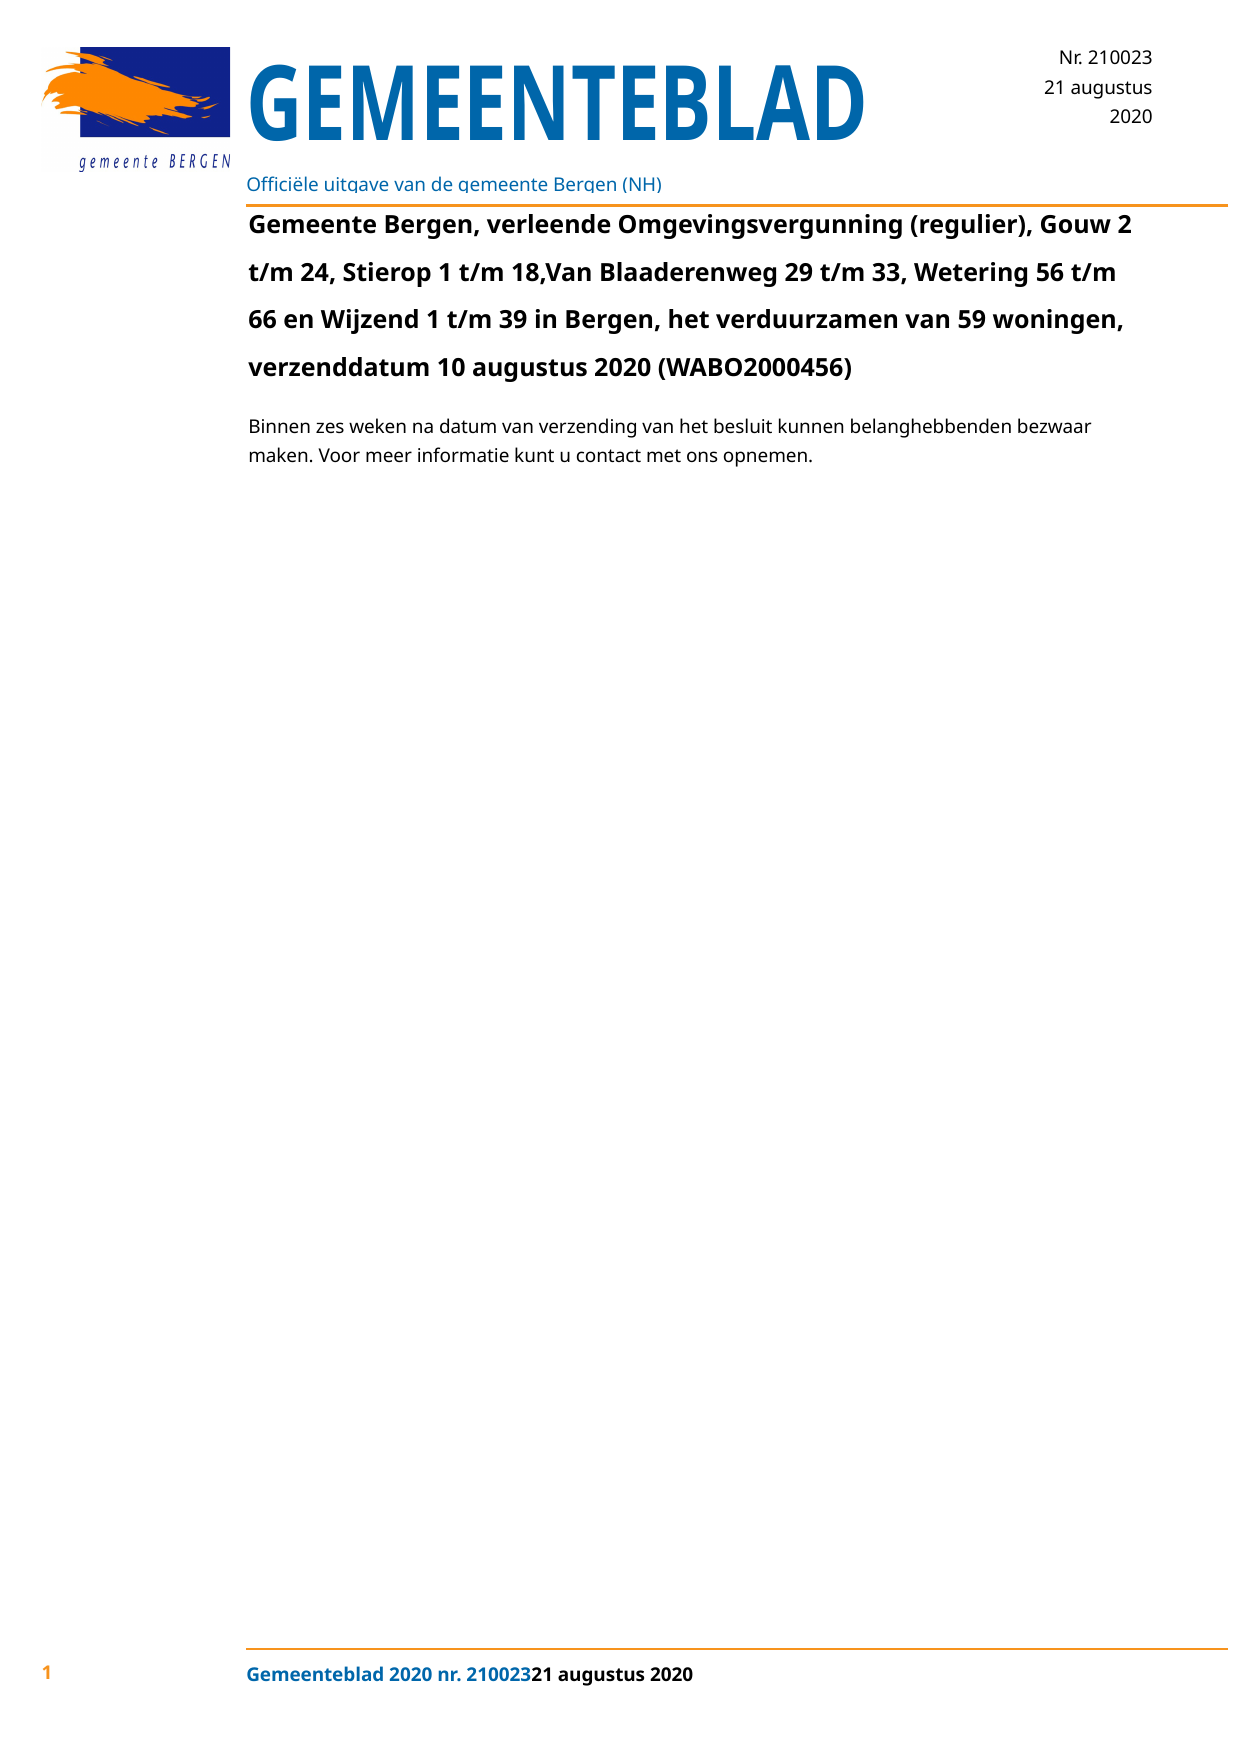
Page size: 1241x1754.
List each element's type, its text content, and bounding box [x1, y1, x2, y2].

text Gemeente Bergen, verleende Omgevingsvergunning (regulier), Gouw 2 t/m 24, Stierop 1 t/m 18,Van Blaaderenweg 29 t/m 33, Wetering 56 t/m 66 en Wijzend 1 t/m 39 in Bergen, het verduurzamen van 59 woningen, verzenddatum 10 augustus 2020 (WABO2000456) [248, 207, 1152, 384]
text Binnen zes weken na datum van verzending van het besluit kunnen belanghebbenden bezwaar maken. Voor meer informatie kunt u contact met ons opnemen. [248, 413, 1152, 468]
picture [41, 47, 231, 172]
